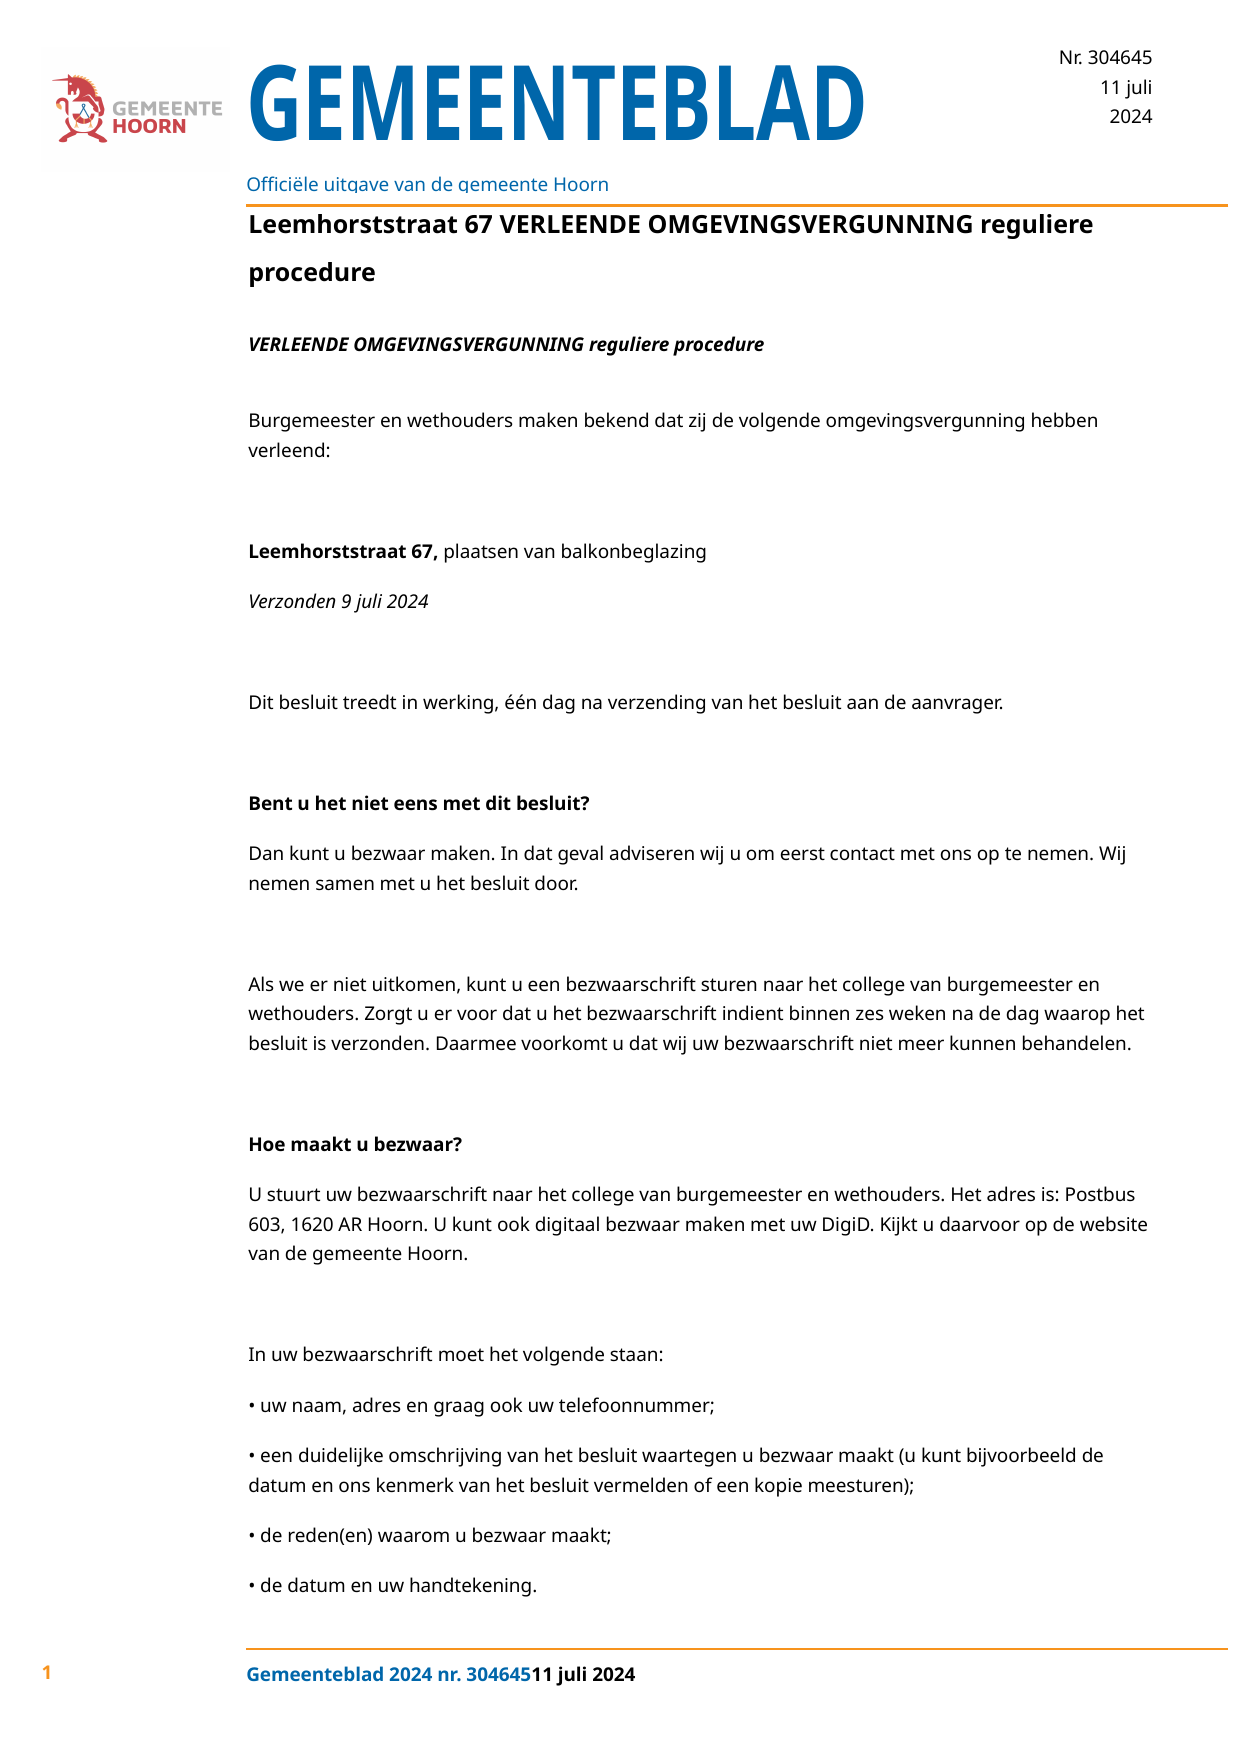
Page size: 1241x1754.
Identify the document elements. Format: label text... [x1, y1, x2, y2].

text Als we er niet uitkomen, kunt u een bezwaarschrift sturen naar het college van burgemeester en wethouders. Zorgt u er voor dat u het bezwaarschrift indient binnen zes weken na de dag waarop het besluit is verzonden. Daarmee voorkomt u dat wij uw bezwaarschrift niet meer kunnen behandelen. [248, 971, 1152, 1056]
text In uw bezwaarschrift moet het volgende staan: [248, 1341, 1152, 1367]
text Leemhorststraat 67, plaatsen van balkonbeglazing [248, 538, 1152, 564]
text Bent u het niet eens met dit besluit? [248, 790, 1152, 816]
text • de reden(en) waarom u bezwaar maakt; [248, 1522, 1152, 1548]
text VERLEENDE OMGEVINGSVERGUNNING reguliere procedure [248, 331, 1152, 357]
text Verzonden 9 juli 2024 [248, 588, 1152, 614]
text Dan kunt u bezwaar maken. In dat geval adviseren wij u om eerst contact met ons op te nemen. Wij nemen samen met u het besluit door. [248, 841, 1152, 896]
text Burgemeester en wethouders maken bekend dat zij de volgende omgevingsvergunning hebben verleend: [248, 408, 1152, 463]
text • de datum en uw handtekening. [248, 1573, 1152, 1598]
text U stuurt uw bezwaarschrift naar het college van burgemeester en wethouders. Het adres is: Postbus 603, 1620 AR Hoorn. U kunt ook digitaal bezwaar maken met uw DigiD. Kijkt u daarvoor op de website van de gemeente Hoorn. [248, 1181, 1152, 1266]
text Leemhorststraat 67 VERLEENDE OMGEVINGSVERGUNNING reguliere procedure [248, 207, 1152, 288]
picture [41, 47, 231, 172]
text Dit besluit treedt in werking, één dag na verzending van het besluit aan de aanvrager. [248, 689, 1152, 715]
text • een duidelijke omschrijving van het besluit waartegen u bezwaar maakt (u kunt bijvoorbeeld de datum en ons kenmerk van het besluit vermelden of een kopie meesturen); [248, 1442, 1152, 1497]
text • uw naam, adres en graag ook uw telefoonnummer; [248, 1392, 1152, 1417]
text Hoe maakt u bezwaar? [248, 1131, 1152, 1157]
